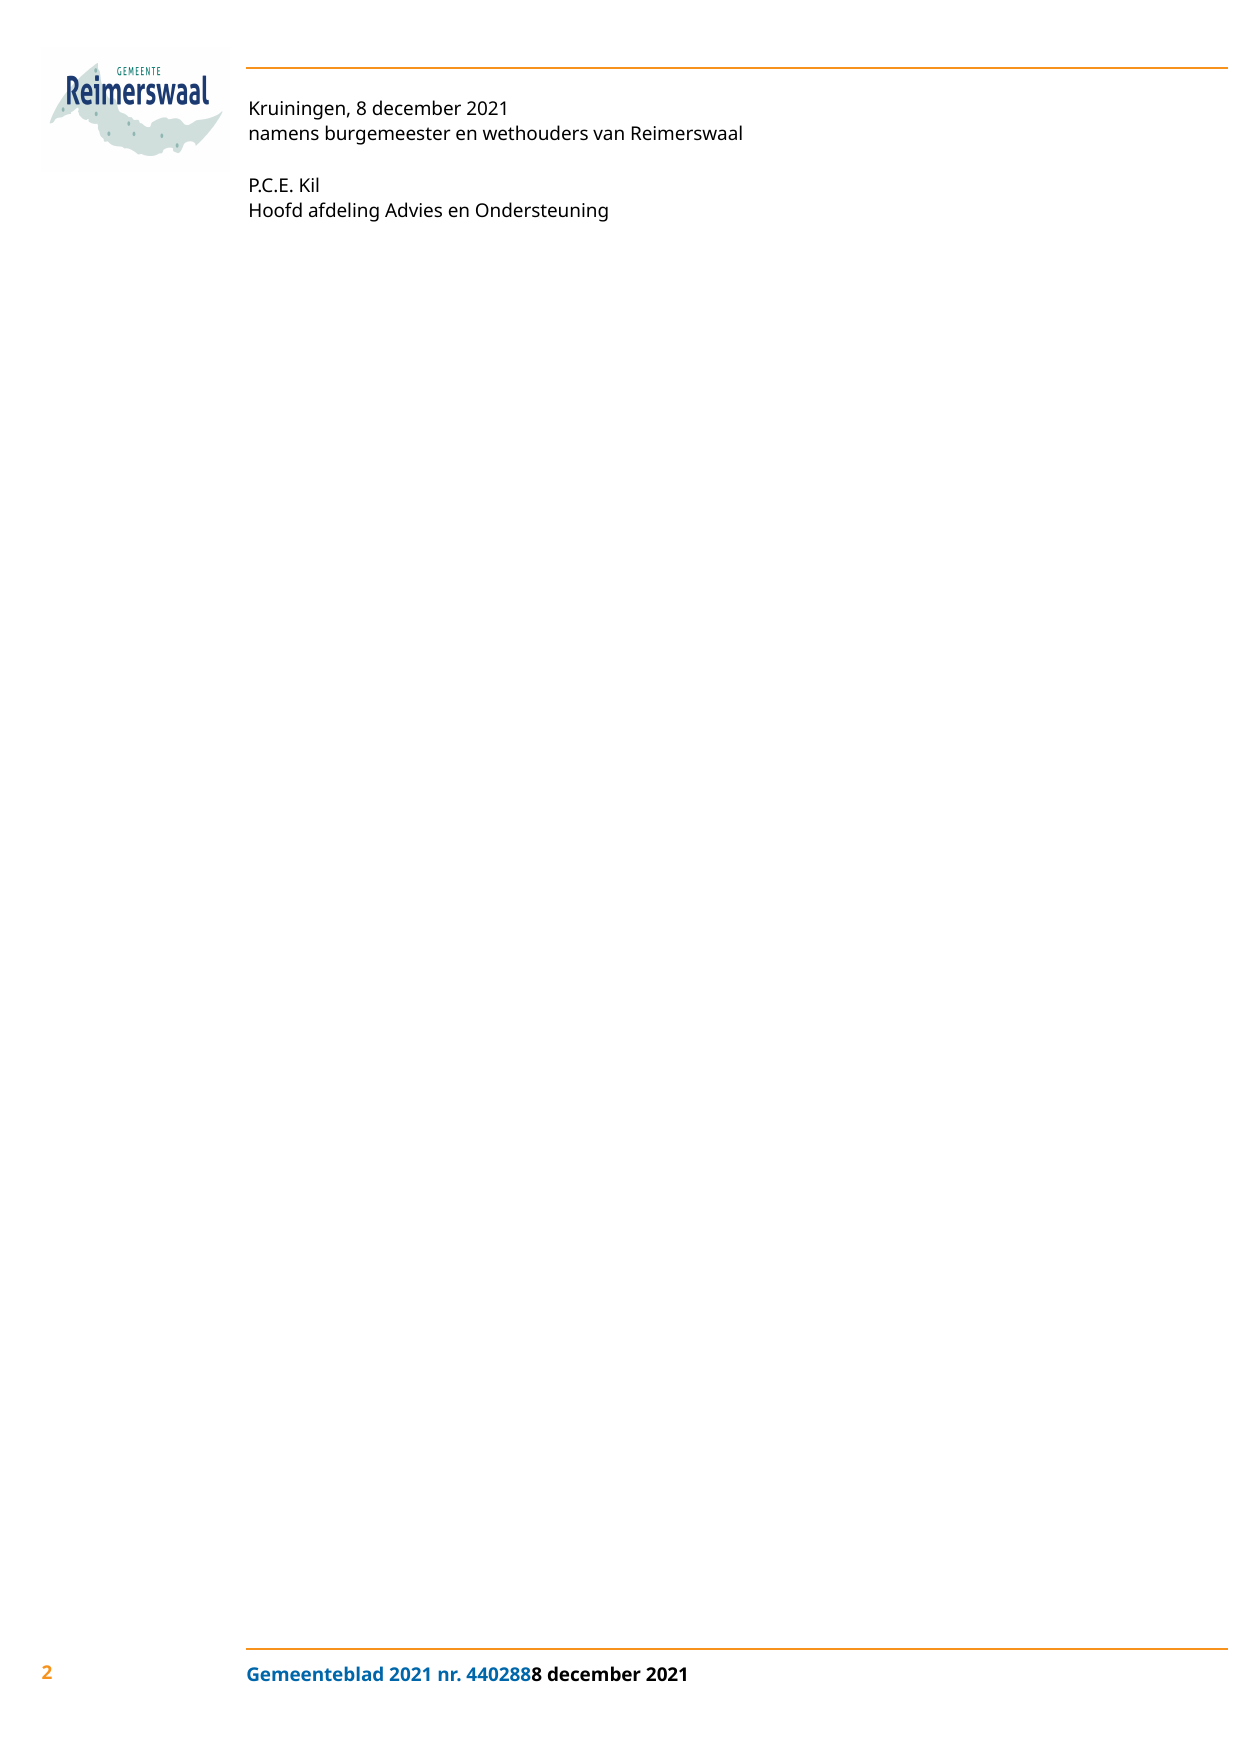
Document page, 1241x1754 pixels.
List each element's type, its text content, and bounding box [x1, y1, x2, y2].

text Hoofd afdeling Advies en Ondersteuning [248, 198, 1152, 223]
text P.C.E. Kil [248, 172, 1152, 198]
text namens burgemeester en wethouders van Reimerswaal [248, 121, 1152, 146]
text Kruiningen, ‎8 december 2021 [248, 95, 1152, 121]
picture [41, 47, 231, 172]
